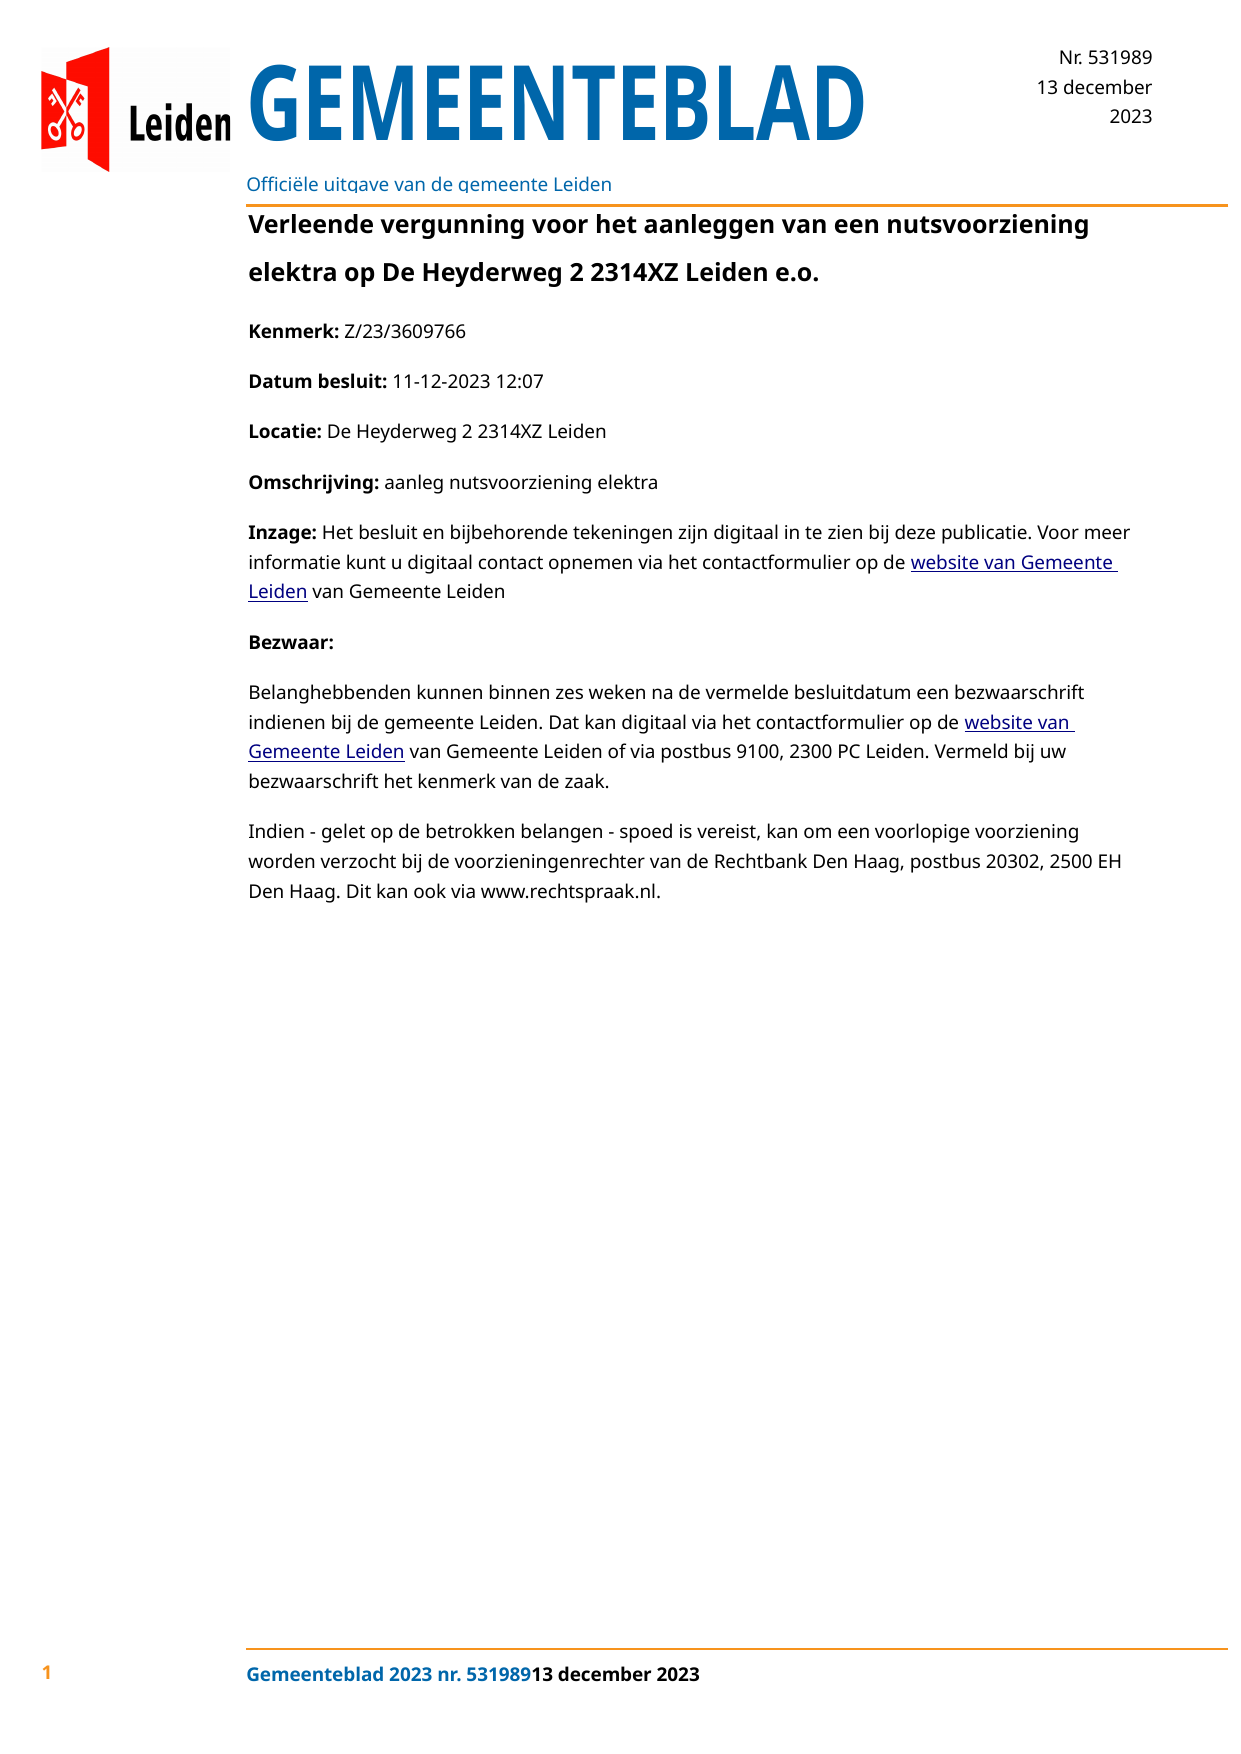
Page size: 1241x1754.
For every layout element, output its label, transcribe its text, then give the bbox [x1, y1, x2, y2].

text Omschrijving: aanleg nutsvoorziening elektra [248, 469, 1152, 495]
text Datum besluit: 11-12-2023 12:07 [248, 368, 1152, 394]
text Kenmerk: Z/23/3609766 [248, 318, 1152, 344]
text Belanghebbenden kunnen binnen zes weken na de vermelde besluitdatum een bezwaarschrift indienen bij de gemeente Leiden. Dat kan digitaal via het contactformulier op de website van Gemeente Leiden van Gemeente Leiden of via postbus 9100, 2300 PC Leiden. Vermeld bij uw bezwaarschrift het kenmerk van de zaak. [248, 679, 1152, 794]
picture [41, 47, 231, 172]
text Indien - gelet op de betrokken belangen - spoed is vereist, kan om een voorlopige voorziening worden verzocht bij de voorzieningenrechter van de Rechtbank Den Haag, postbus 20302, 2500 EH Den Haag. Dit kan ook via www.rechtspraak.nl. [248, 819, 1152, 904]
text Bezwaar: [248, 629, 1152, 655]
text Locatie: De Heyderweg 2 2314XZ Leiden [248, 419, 1152, 444]
text Inzage: Het besluit en bijbehorende tekeningen zijn digitaal in te zien bij deze publicatie. Voor meer informatie kunt u digitaal contact opnemen via het contactformulier op de website van Gemeente Leiden van Gemeente Leiden [248, 519, 1152, 604]
text Verleende vergunning voor het aanleggen van een nutsvoorziening elektra op De Heyderweg 2 2314XZ Leiden e.o. [248, 207, 1152, 288]
